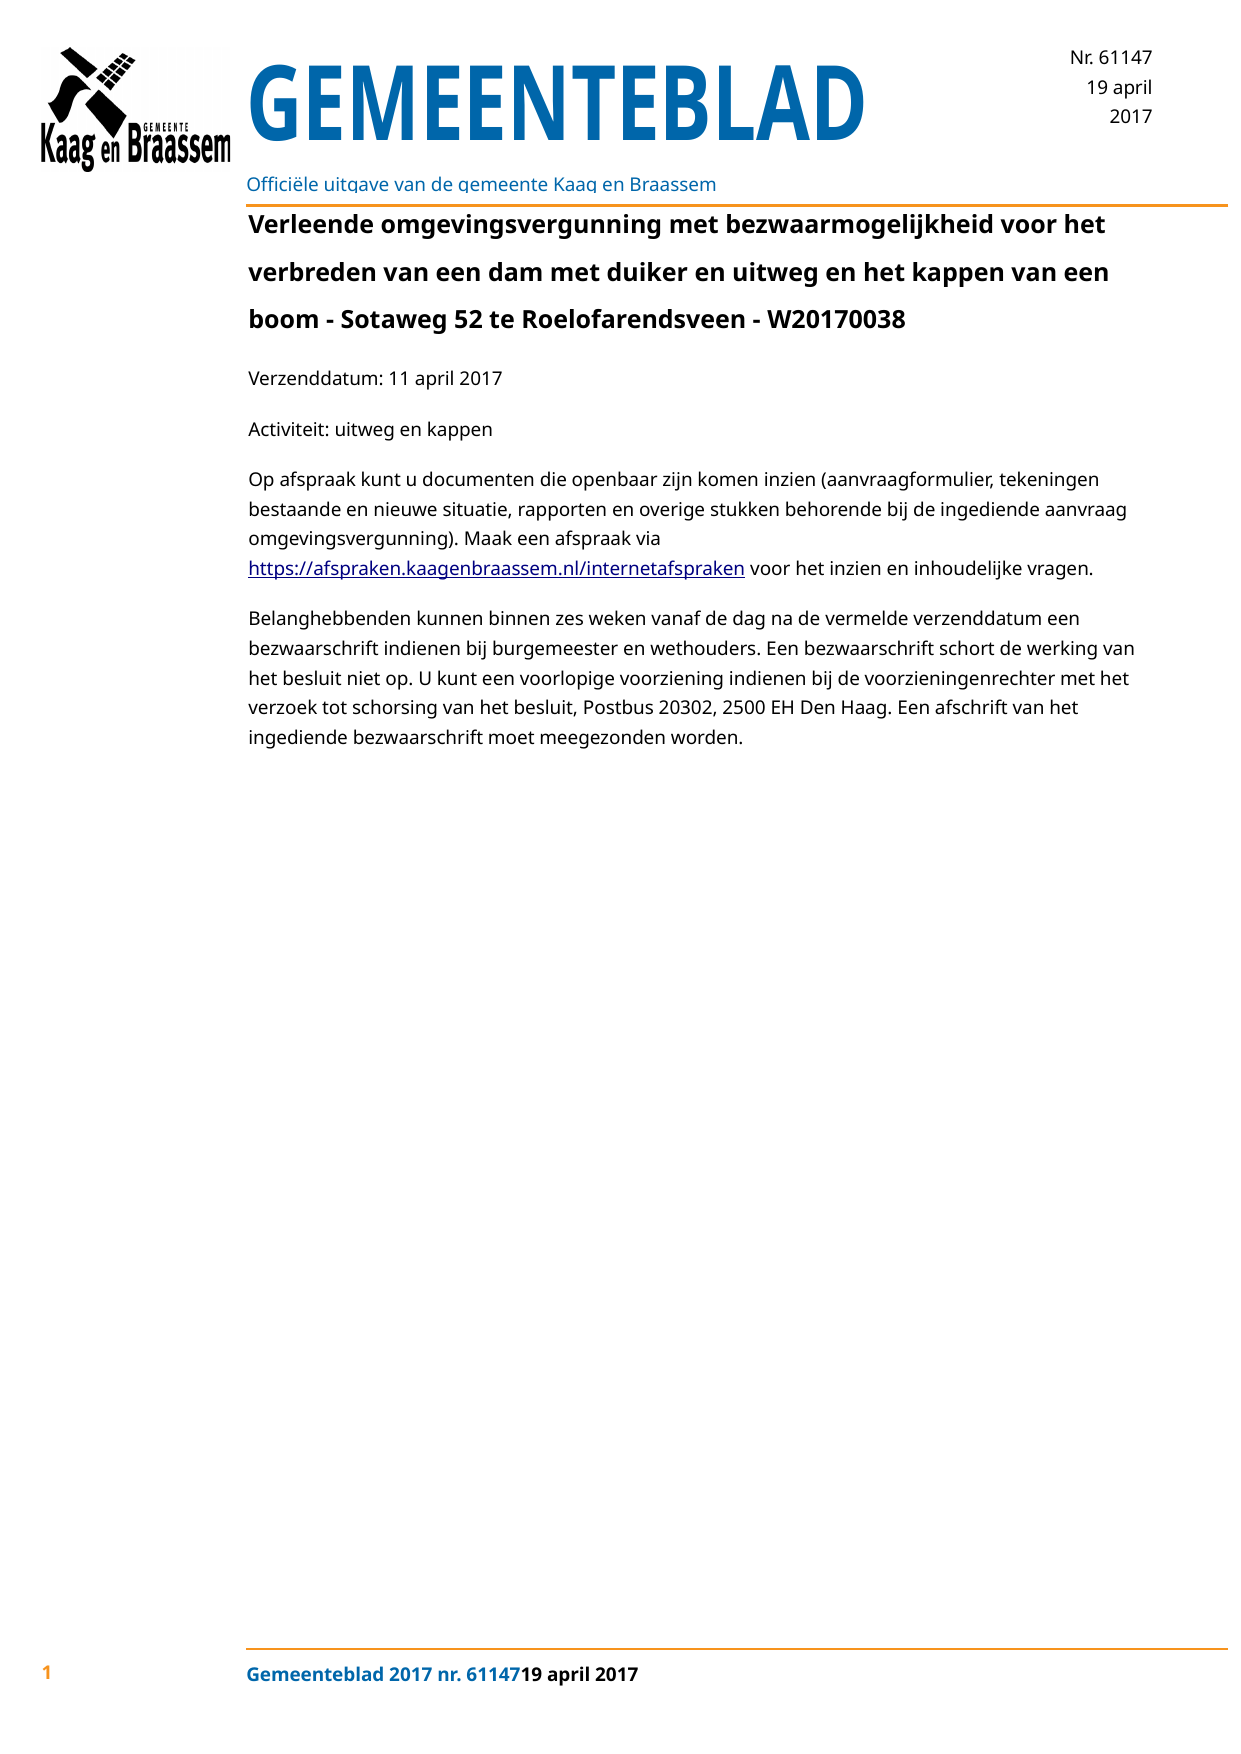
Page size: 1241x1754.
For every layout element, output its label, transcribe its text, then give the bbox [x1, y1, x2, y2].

text Verleende omgevingsvergunning met bezwaarmogelijkheid voor het verbreden van een dam met duiker en uitweg en het kappen van een boom - Sotaweg 52 te Roelofarendsveen - W20170038 [248, 207, 1152, 336]
picture [41, 47, 231, 172]
text Activiteit: uitweg en kappen [248, 416, 1152, 442]
text Op afspraak kunt u documenten die openbaar zijn komen inzien (aanvraagformulier, tekeningen bestaande en nieuwe situatie, rapporten en overige stukken behorende bij de ingediende aanvraag omgevingsvergunning). Maak een afspraak via https://afspraken.kaagenbraassem.nl/internetafspraken voor het inzien en inhoudelijke vragen. [248, 466, 1152, 581]
text Belanghebbenden kunnen binnen zes weken vanaf de dag na de vermelde verzenddatum een bezwaarschrift indienen bij burgemeester en wethouders. Een bezwaarschrift schort de werking van het besluit niet op. U kunt een voorlopige voorziening indienen bij de voorzieningenrechter met het verzoek tot schorsing van het besluit, Postbus 20302, 2500 EH Den Haag. Een afschrift van het ingediende bezwaarschrift moet meegezonden worden. [248, 606, 1152, 749]
text Verzenddatum: 11 april 2017 [248, 366, 1152, 391]
